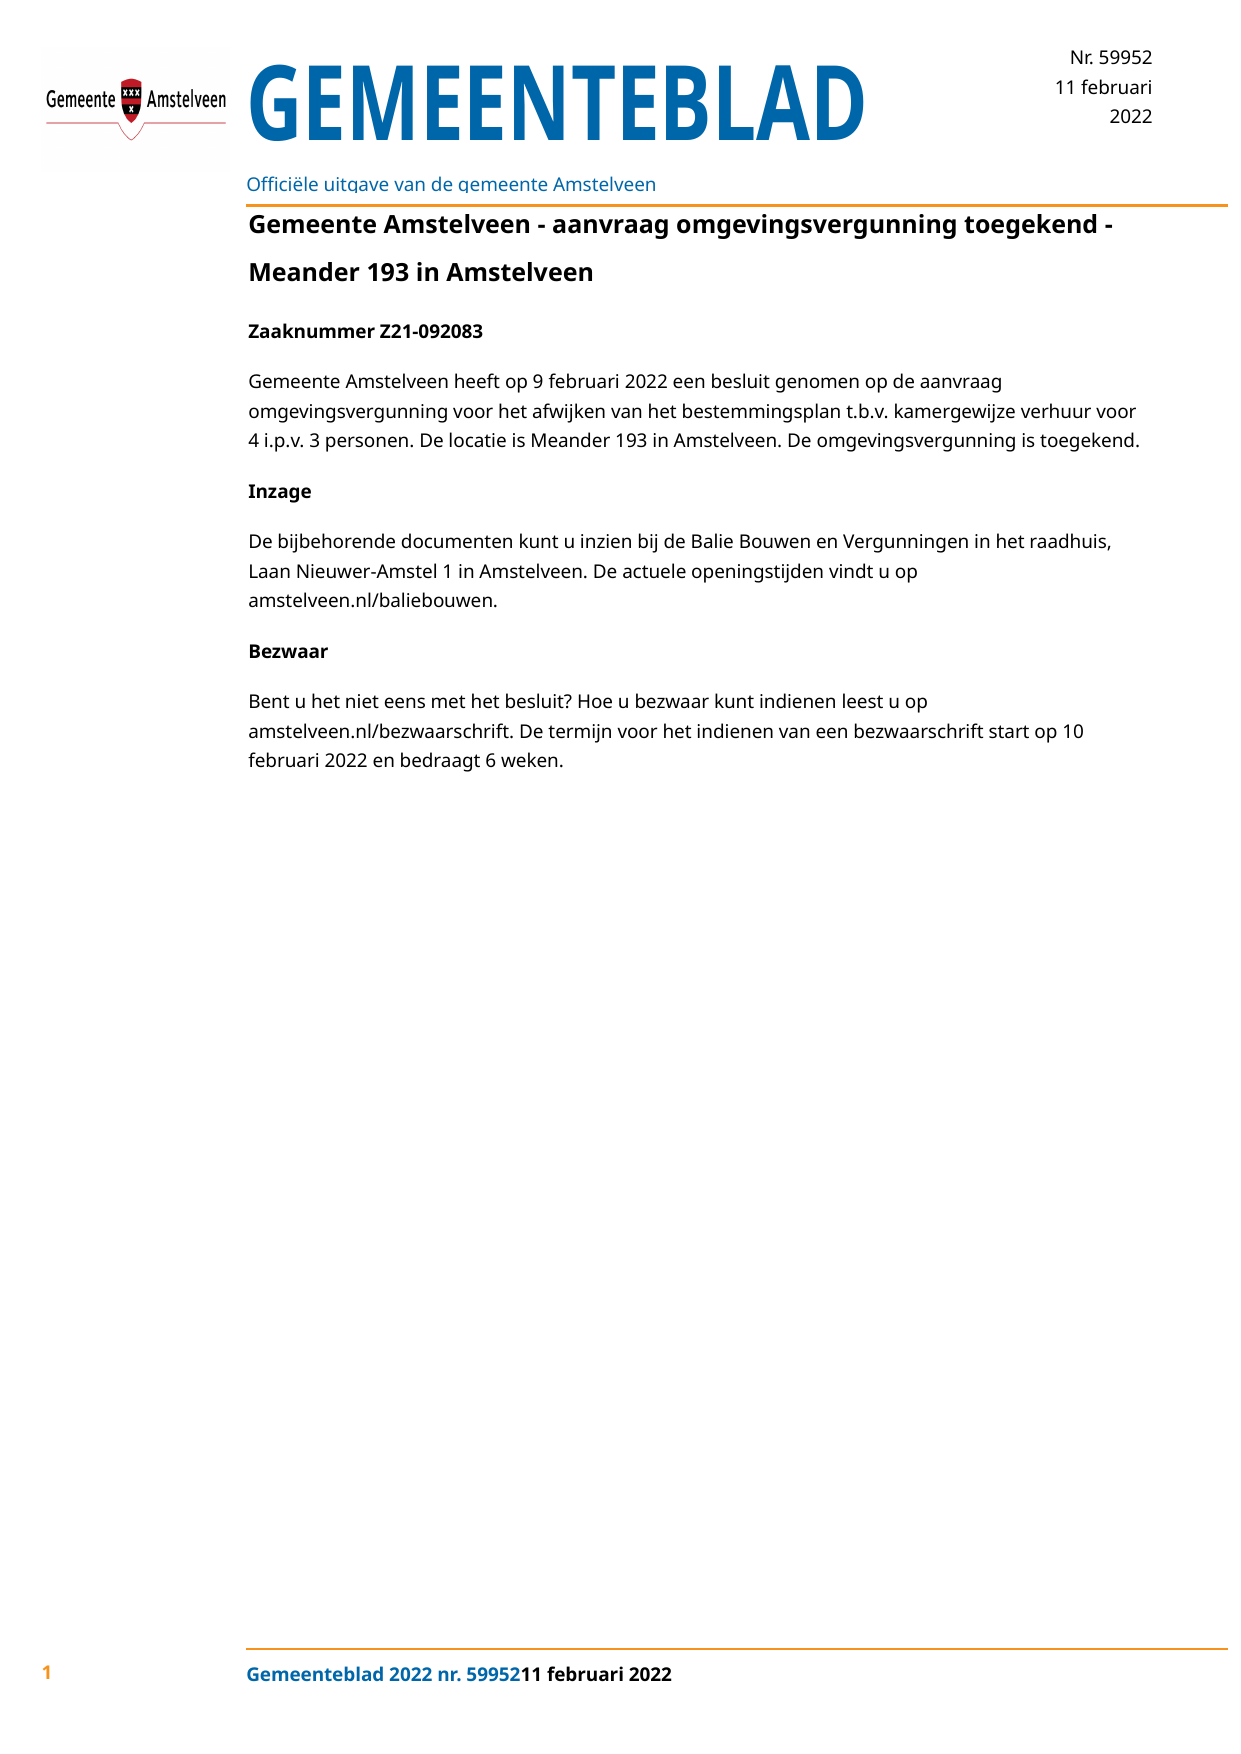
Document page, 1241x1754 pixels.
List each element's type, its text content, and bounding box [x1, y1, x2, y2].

text Gemeente Amstelveen - aanvraag omgevingsvergunning toegekend - Meander 193 in Amstelveen [248, 207, 1152, 288]
picture [41, 47, 231, 172]
text Zaaknummer Z21-092083 [248, 318, 1152, 344]
text Gemeente Amstelveen heeft op 9 februari 2022 een besluit genomen op de aanvraag omgevingsvergunning voor het afwijken van het bestemmingsplan t.b.v. kamergewijze verhuur voor 4 i.p.v. 3 personen. De locatie is Meander 193 in Amstelveen. De omgevingsvergunning is toegekend. [248, 368, 1152, 453]
text Bent u het niet eens met het besluit? Hoe u bezwaar kunt indienen leest u op amstelveen.nl/bezwaarschrift. De termijn voor het indienen van een bezwaarschrift start op 10 februari 2022 en bedraagt 6 weken. [248, 688, 1152, 773]
text Inzage [248, 478, 1152, 504]
text Bezwaar [248, 638, 1152, 664]
text De bijbehorende documenten kunt u inzien bij de Balie Bouwen en Vergunningen in het raadhuis, Laan Nieuwer-Amstel 1 in Amstelveen. De actuele openingstijden vindt u op amstelveen.nl/baliebouwen. [248, 528, 1152, 613]
